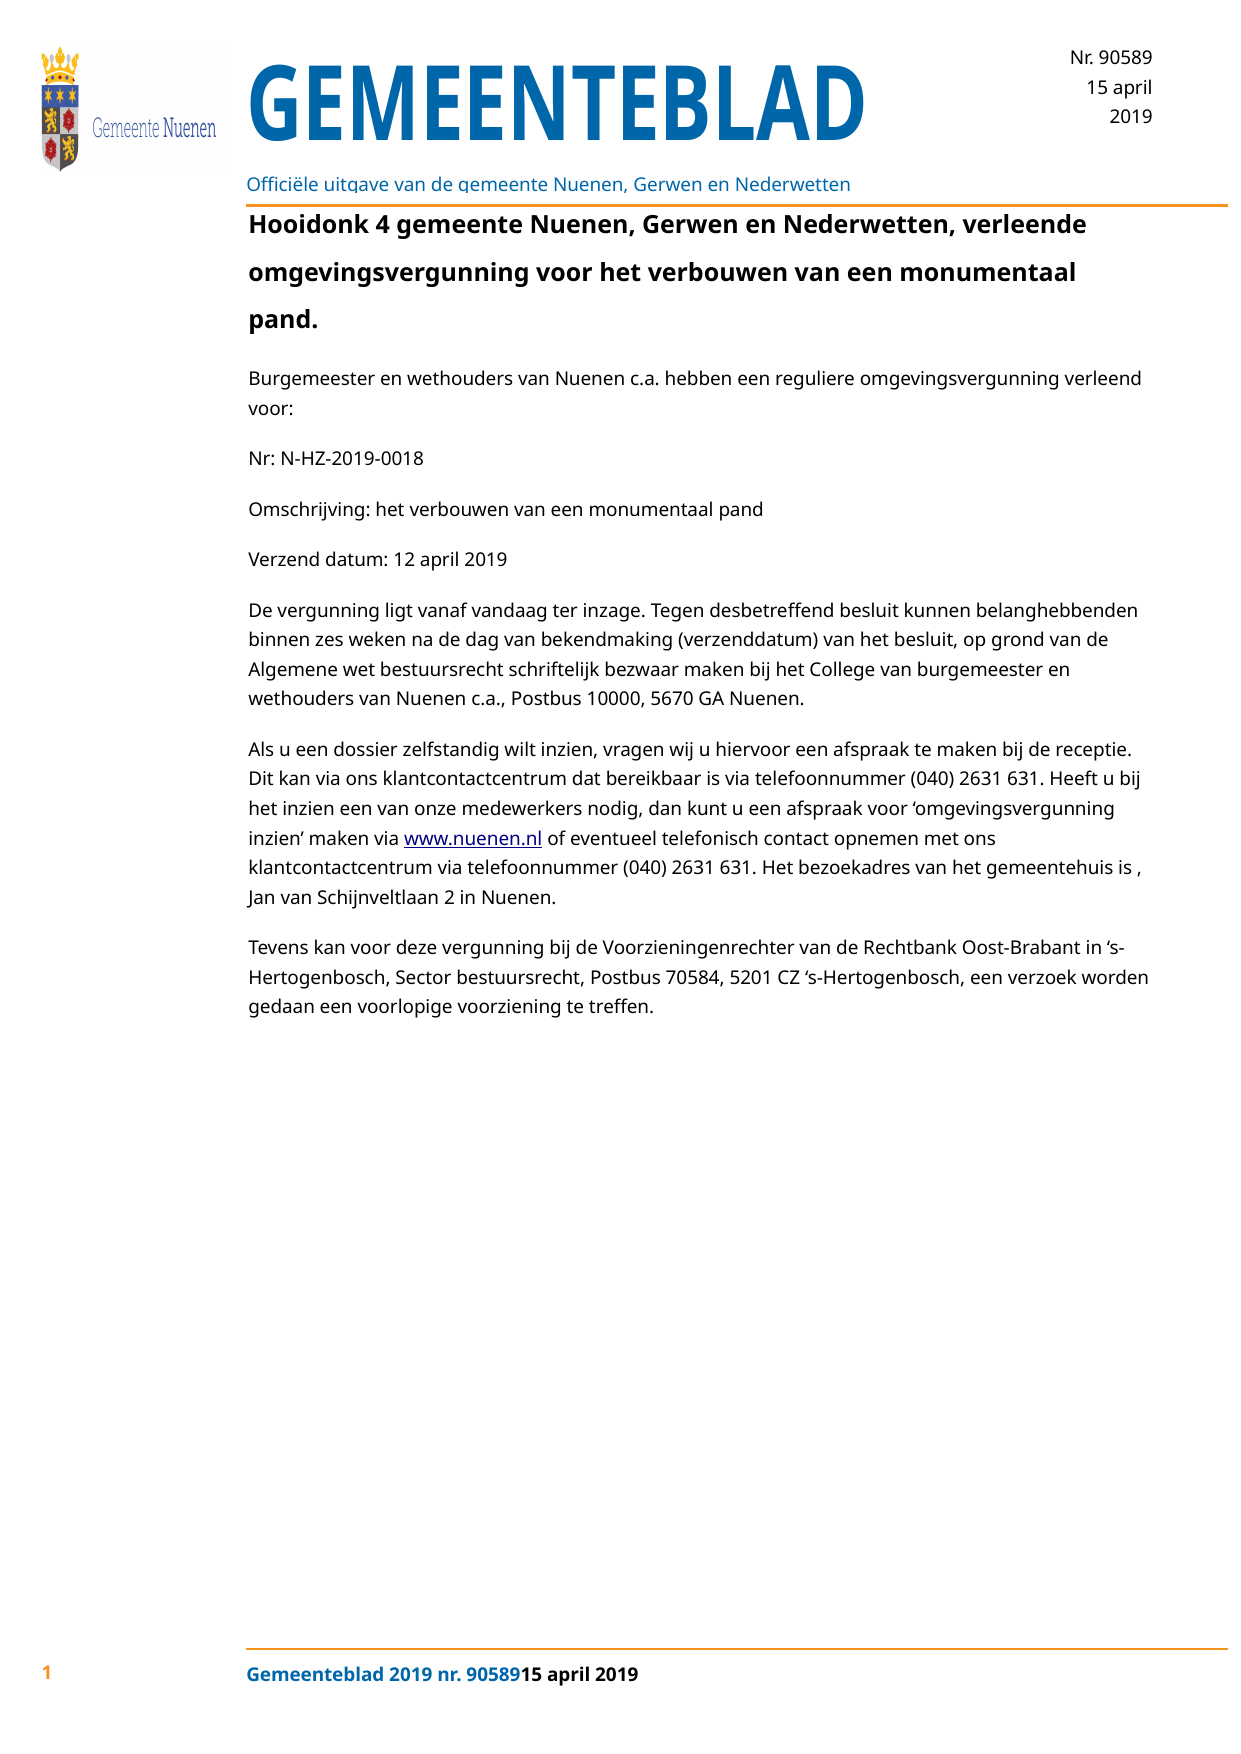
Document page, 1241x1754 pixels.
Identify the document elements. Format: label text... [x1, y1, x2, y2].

text De vergunning ligt vanaf vandaag ter inzage. Tegen desbetreffend besluit kunnen belanghebbenden binnen zes weken na de dag van bekendmaking (verzenddatum) van het besluit, op grond van de Algemene wet bestuursrecht schriftelijk bezwaar maken bij het College van burgemeester en wethouders van Nuenen c.a., Postbus 10000, 5670 GA Nuenen. [248, 597, 1152, 711]
text Tevens kan voor deze vergunning bij de Voorzieningenrechter van de Rechtbank Oost-Brabant in ‘s-Hertogenbosch, Sector bestuursrecht, Postbus 70584, 5201 CZ ‘s-Hertogenbosch, een verzoek worden gedaan een voorlopige voorziening te treffen. [248, 934, 1152, 1019]
text Burgemeester en wethouders van Nuenen c.a. hebben een reguliere omgevingsvergunning verleend voor: [248, 366, 1152, 421]
text Als u een dossier zelfstandig wilt inzien, vragen wij u hiervoor een afspraak te maken bij de receptie. Dit kan via ons klantcontactcentrum dat bereikbaar is via telefoonnummer (040) 2631 631. Heeft u bij het inzien een van onze medewerkers nodig, dan kunt u een afspraak voor ‘omgevingsvergunning inzien’ maken via www.nuenen.nl of eventueel telefonisch contact opnemen met ons klantcontactcentrum via telefoonnummer (040) 2631 631. Het bezoekadres van het gemeentehuis is , Jan van Schijnveltlaan 2 in Nuenen. [248, 736, 1152, 909]
text Hooidonk 4 gemeente Nuenen, Gerwen en Nederwetten, verleende omgevingsvergunning voor het verbouwen van een monumentaal pand. [248, 207, 1152, 336]
text Omschrijving: het verbouwen van een monumentaal pand [248, 496, 1152, 522]
picture [41, 47, 231, 172]
text Nr: N-HZ-2019-0018 [248, 446, 1152, 471]
text Verzend datum: 12 april 2019 [248, 546, 1152, 572]
